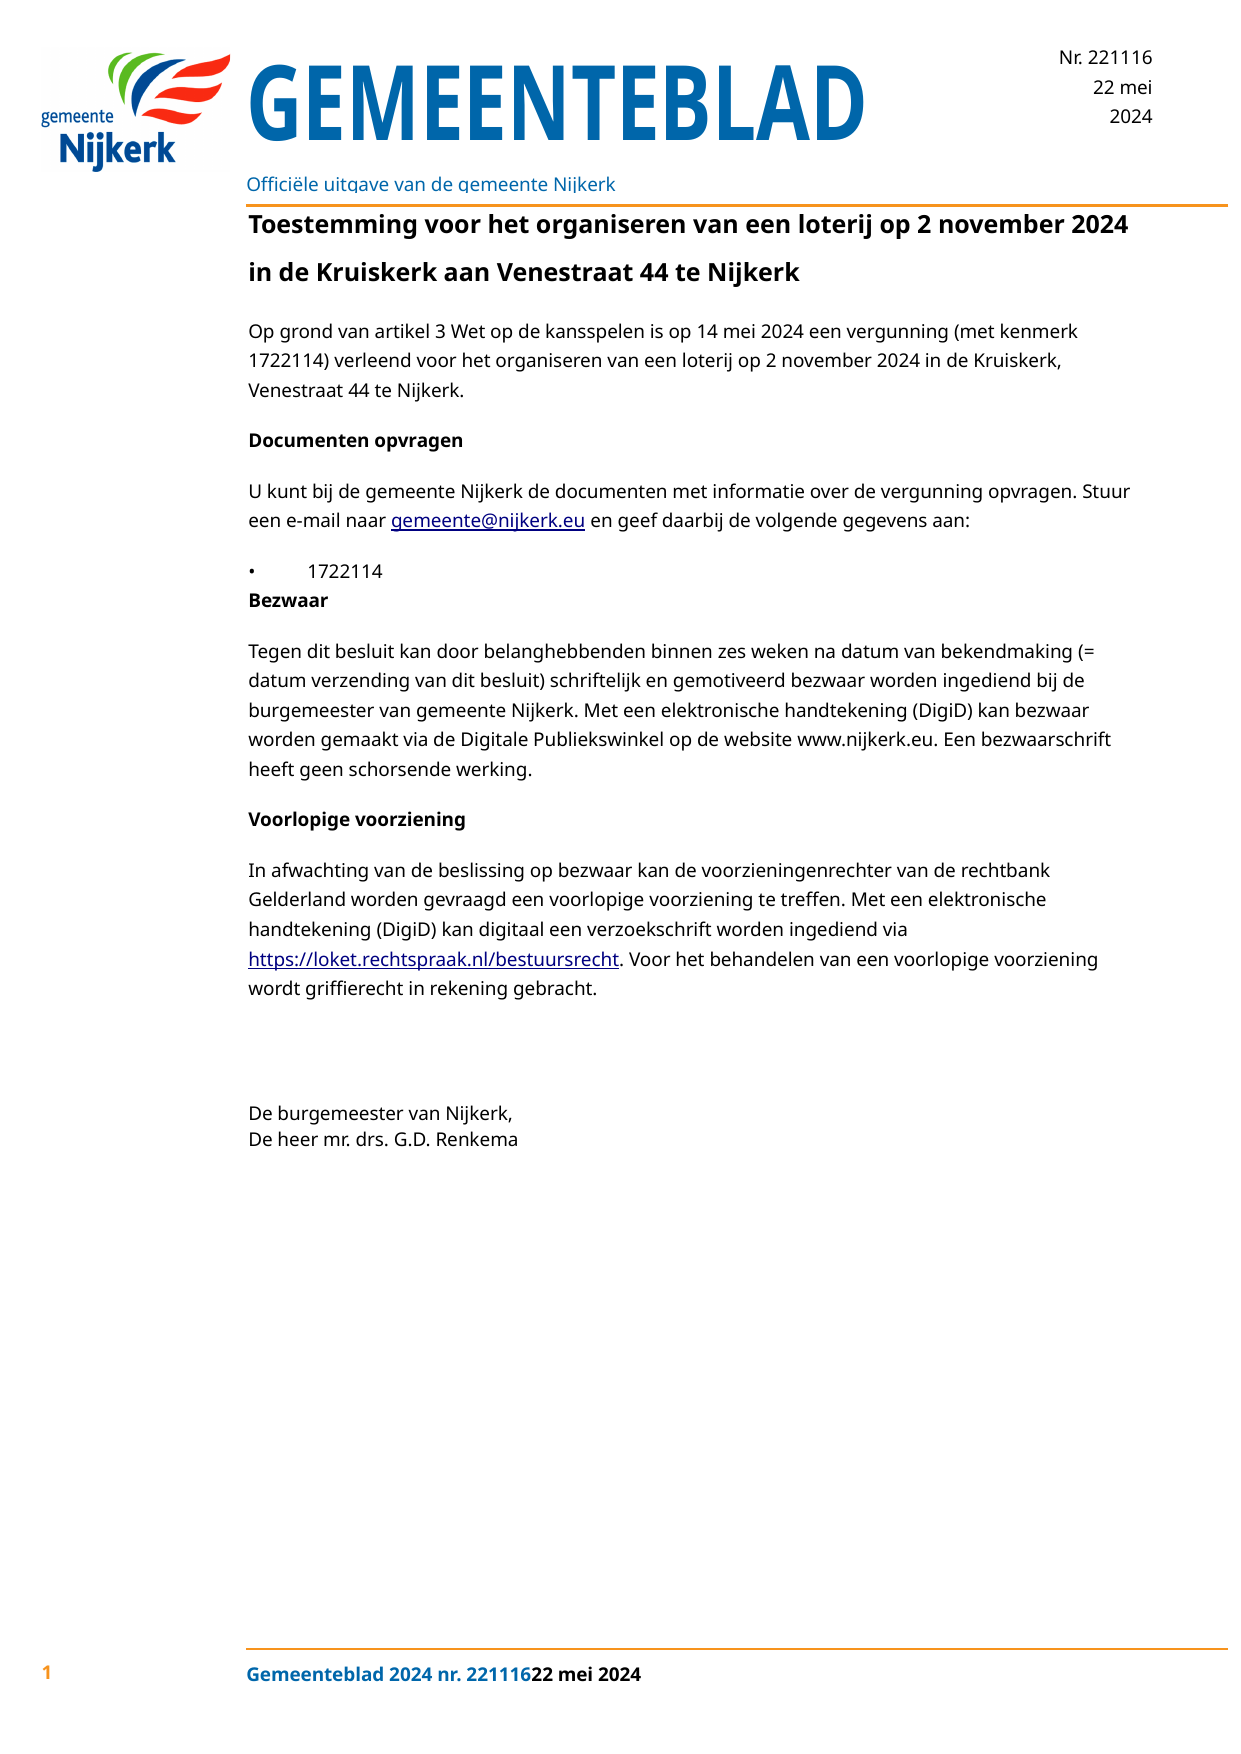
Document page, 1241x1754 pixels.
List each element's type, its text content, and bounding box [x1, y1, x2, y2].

text Bezwaar [248, 587, 1152, 613]
text Tegen dit besluit kan door belanghebbenden binnen zes weken na datum van bekendmaking (= datum verzending van dit besluit) schriftelijk en gemotiveerd bezwaar worden ingediend bij de burgemeester van gemeente Nijkerk. Met een elektronische handtekening (DigiD) kan bezwaar worden gemaakt via de Digitale Publiekswinkel op de website www.nijkerk.eu. Een bezwaarschrift heeft geen schorsende werking. [248, 638, 1152, 782]
text In afwachting van de beslissing op bezwaar kan de voorzieningenrechter van de rechtbank Gelderland worden gevraagd een voorlopige voorziening te treffen. Met een elektronische handtekening (DigiD) kan digitaal een verzoekschrift worden ingediend via https://loket.rechtspraak.nl/bestuursrecht. Voor het behandelen van een voorlopige voorziening wordt griffierecht in rekening gebracht. [248, 857, 1152, 1001]
text Toestemming voor het organiseren van een loterij op 2 november 2024 in de Kruiskerk aan Venestraat 44 te Nijkerk [248, 207, 1152, 288]
text U kunt bij de gemeente Nijkerk de documenten met informatie over de vergunning opvragen. Stuur een e-mail naar gemeente@nijkerk.eu en geef daarbij de volgende gegevens aan: [248, 478, 1152, 533]
text De burgemeester van Nijkerk, [248, 1100, 1152, 1126]
picture [41, 47, 231, 172]
text Op grond van artikel 3 Wet op de kansspelen is op 14 mei 2024 een vergunning (met kenmerk 1722114) verleend voor het organiseren van een loterij op 2 november 2024 in de Kruiskerk, Venestraat 44 te Nijkerk. [248, 318, 1152, 403]
list 1722114 [248, 558, 1152, 584]
text Voorlopige voorziening [248, 807, 1152, 832]
text De heer mr. drs. G.D. Renkema [248, 1126, 1152, 1152]
text Documenten opvragen [248, 427, 1152, 453]
